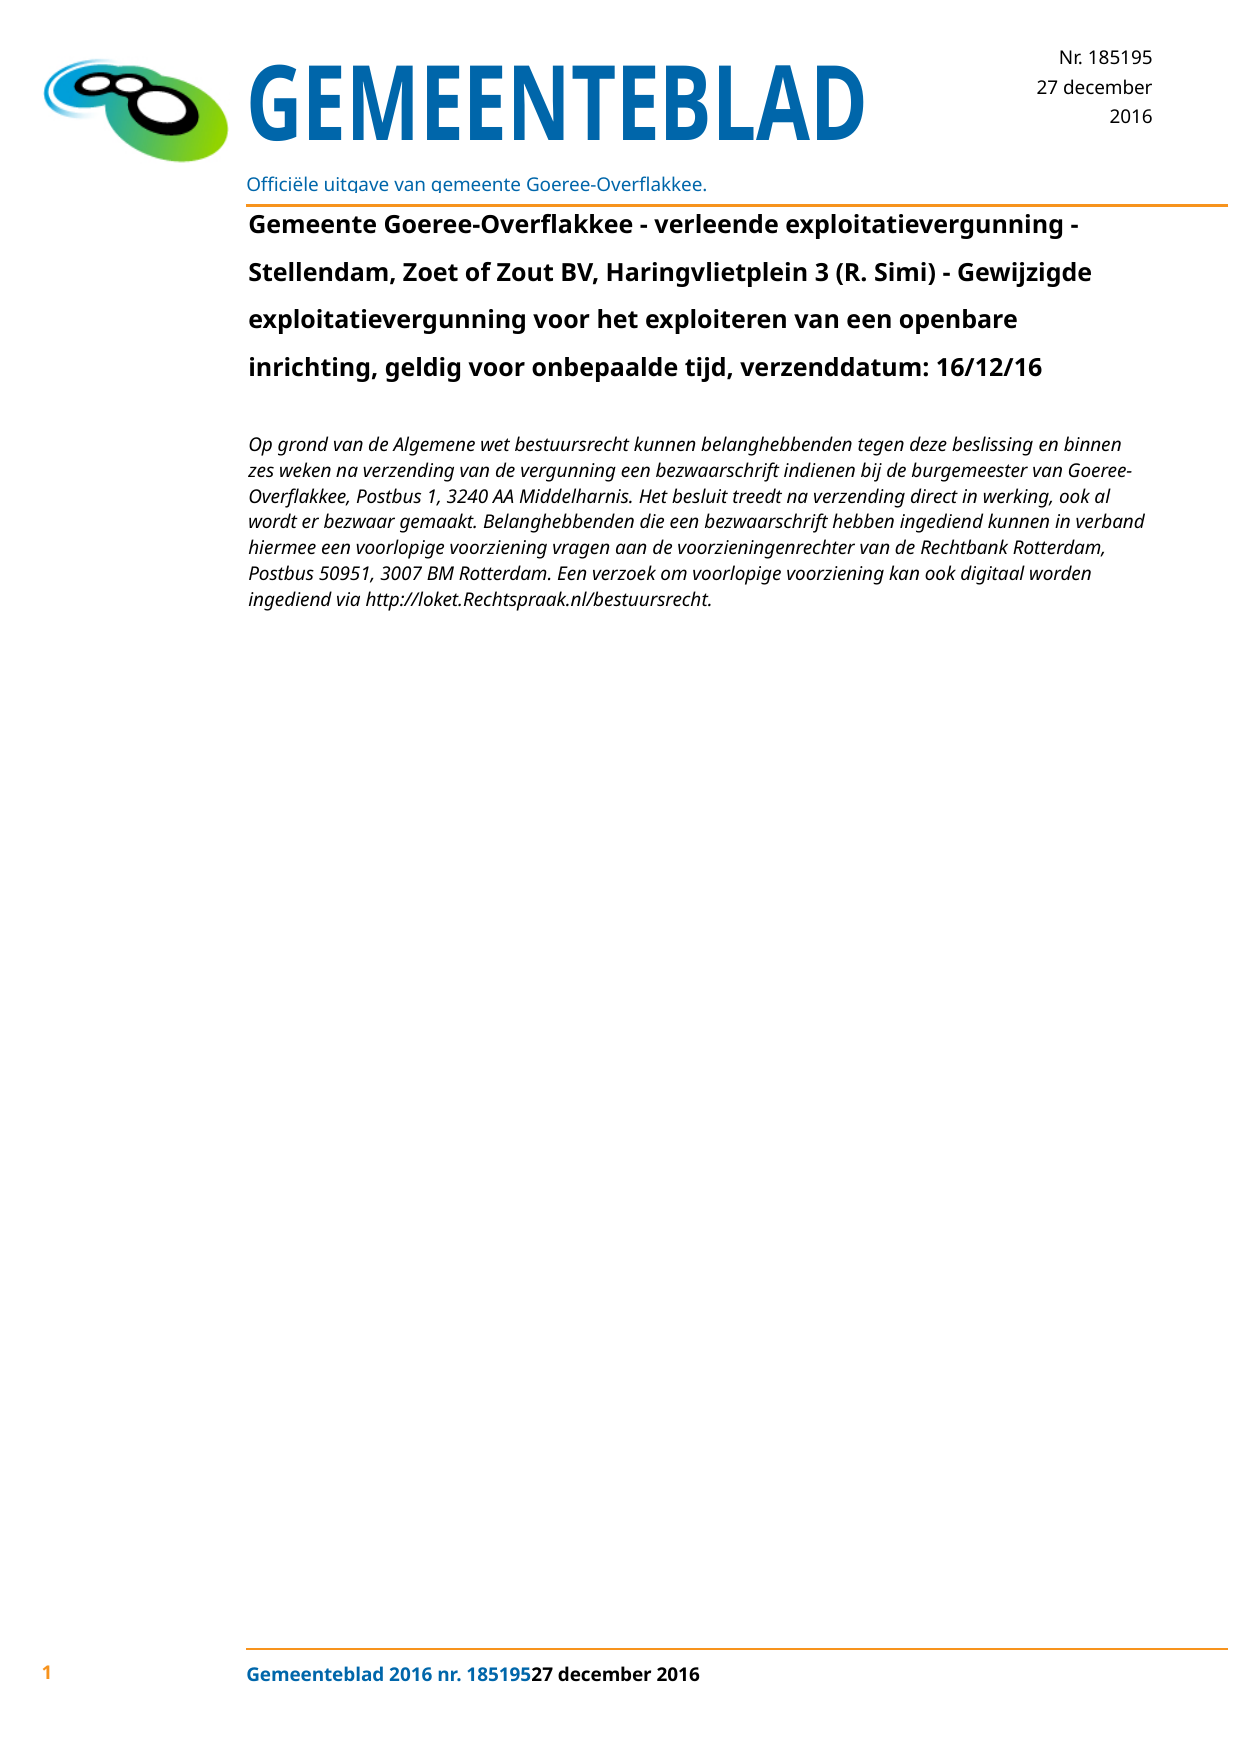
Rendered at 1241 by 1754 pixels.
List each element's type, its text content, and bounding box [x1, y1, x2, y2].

text Op grond van de Algemene wet bestuursrecht kunnen belanghebbenden tegen deze beslissing en binnen zes weken na verzending van de vergunning een bezwaarschrift indienen bij de burgemeester van Goeree-Overflakkee, Postbus 1, 3240 AA Middelharnis. Het besluit treedt na verzending direct in werking, ook al wordt er bezwaar gemaakt. Belanghebbenden die een bezwaarschrift hebben ingediend kunnen in verband hiermee een voorlopige voorziening vragen aan de voorzieningenrechter van de Rechtbank Rotterdam, Postbus 50951, 3007 BM Rotterdam. Een verzoek om voorlopige voorziening kan ook digitaal worden ingediend via http://loket.Rechtspraak.nl/bestuursrecht. [248, 431, 1152, 611]
picture [41, 47, 231, 172]
text Gemeente Goeree-Overflakkee - verleende exploitatievergunning - Stellendam, Zoet of Zout BV, Haringvlietplein 3 (R. Simi) - Gewijzigde exploitatievergunning voor het exploiteren van een openbare inrichting, geldig voor onbepaalde tijd, verzenddatum: 16/12/16 [248, 207, 1152, 384]
